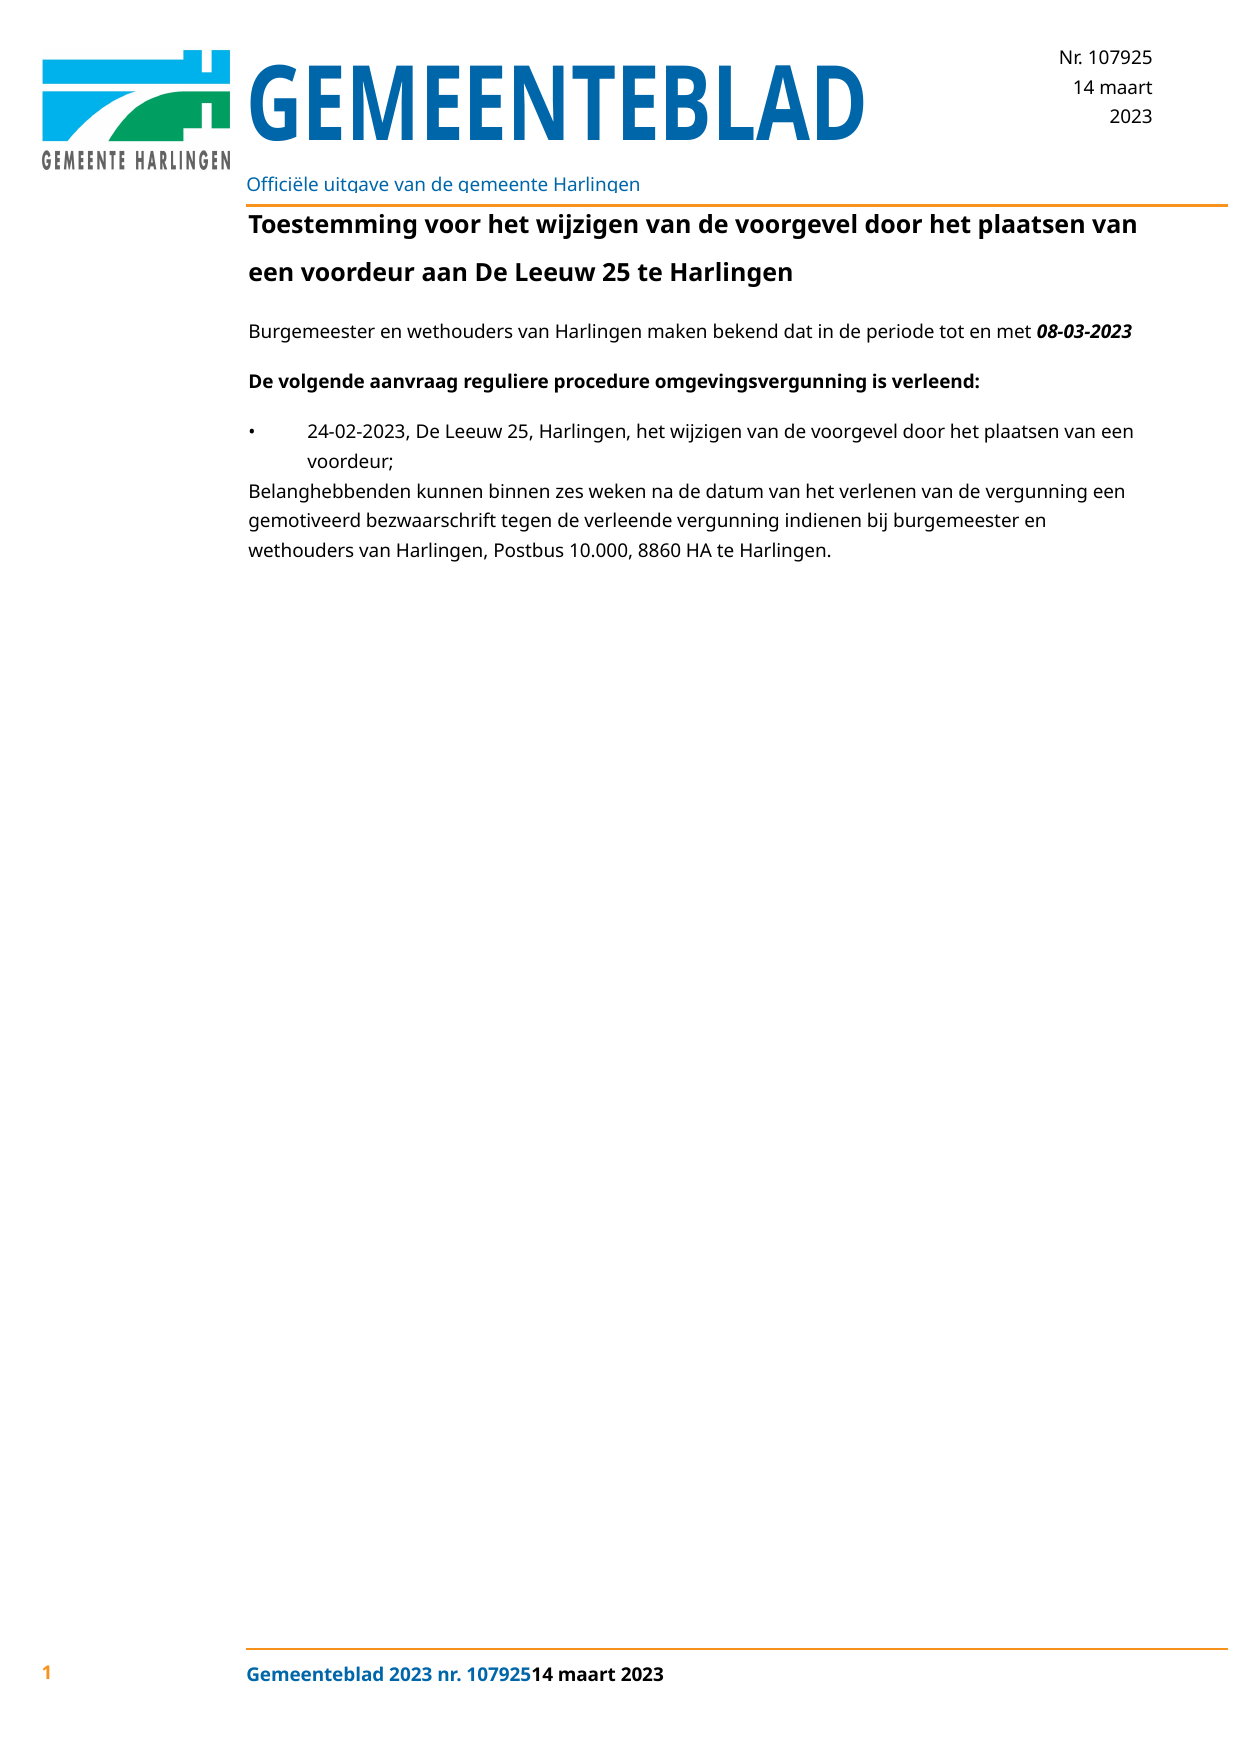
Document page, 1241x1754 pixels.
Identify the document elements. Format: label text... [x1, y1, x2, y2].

text Toestemming voor het wijzigen van de voorgevel door het plaatsen van een voordeur aan De Leeuw 25 te Harlingen [248, 207, 1152, 288]
text De volgende aanvraag reguliere procedure omgevingsvergunning is verleend: [248, 368, 1152, 394]
list 24-02-2023, De Leeuw 25, Harlingen, het wijzigen van de voorgevel door het plaatsen van een voordeur; [248, 419, 1152, 474]
picture [41, 47, 231, 172]
text Burgemeester en wethouders van Harlingen maken bekend dat in de periode tot en met 08-03-2023 [248, 318, 1152, 344]
text Belanghebbenden kunnen binnen zes weken na de datum van het verlenen van de vergunning een gemotiveerd bezwaarschrift tegen de verleende vergunning indienen bij burgemeester en wethouders van Harlingen, Postbus 10.000, 8860 HA te Harlingen. [248, 478, 1152, 563]
